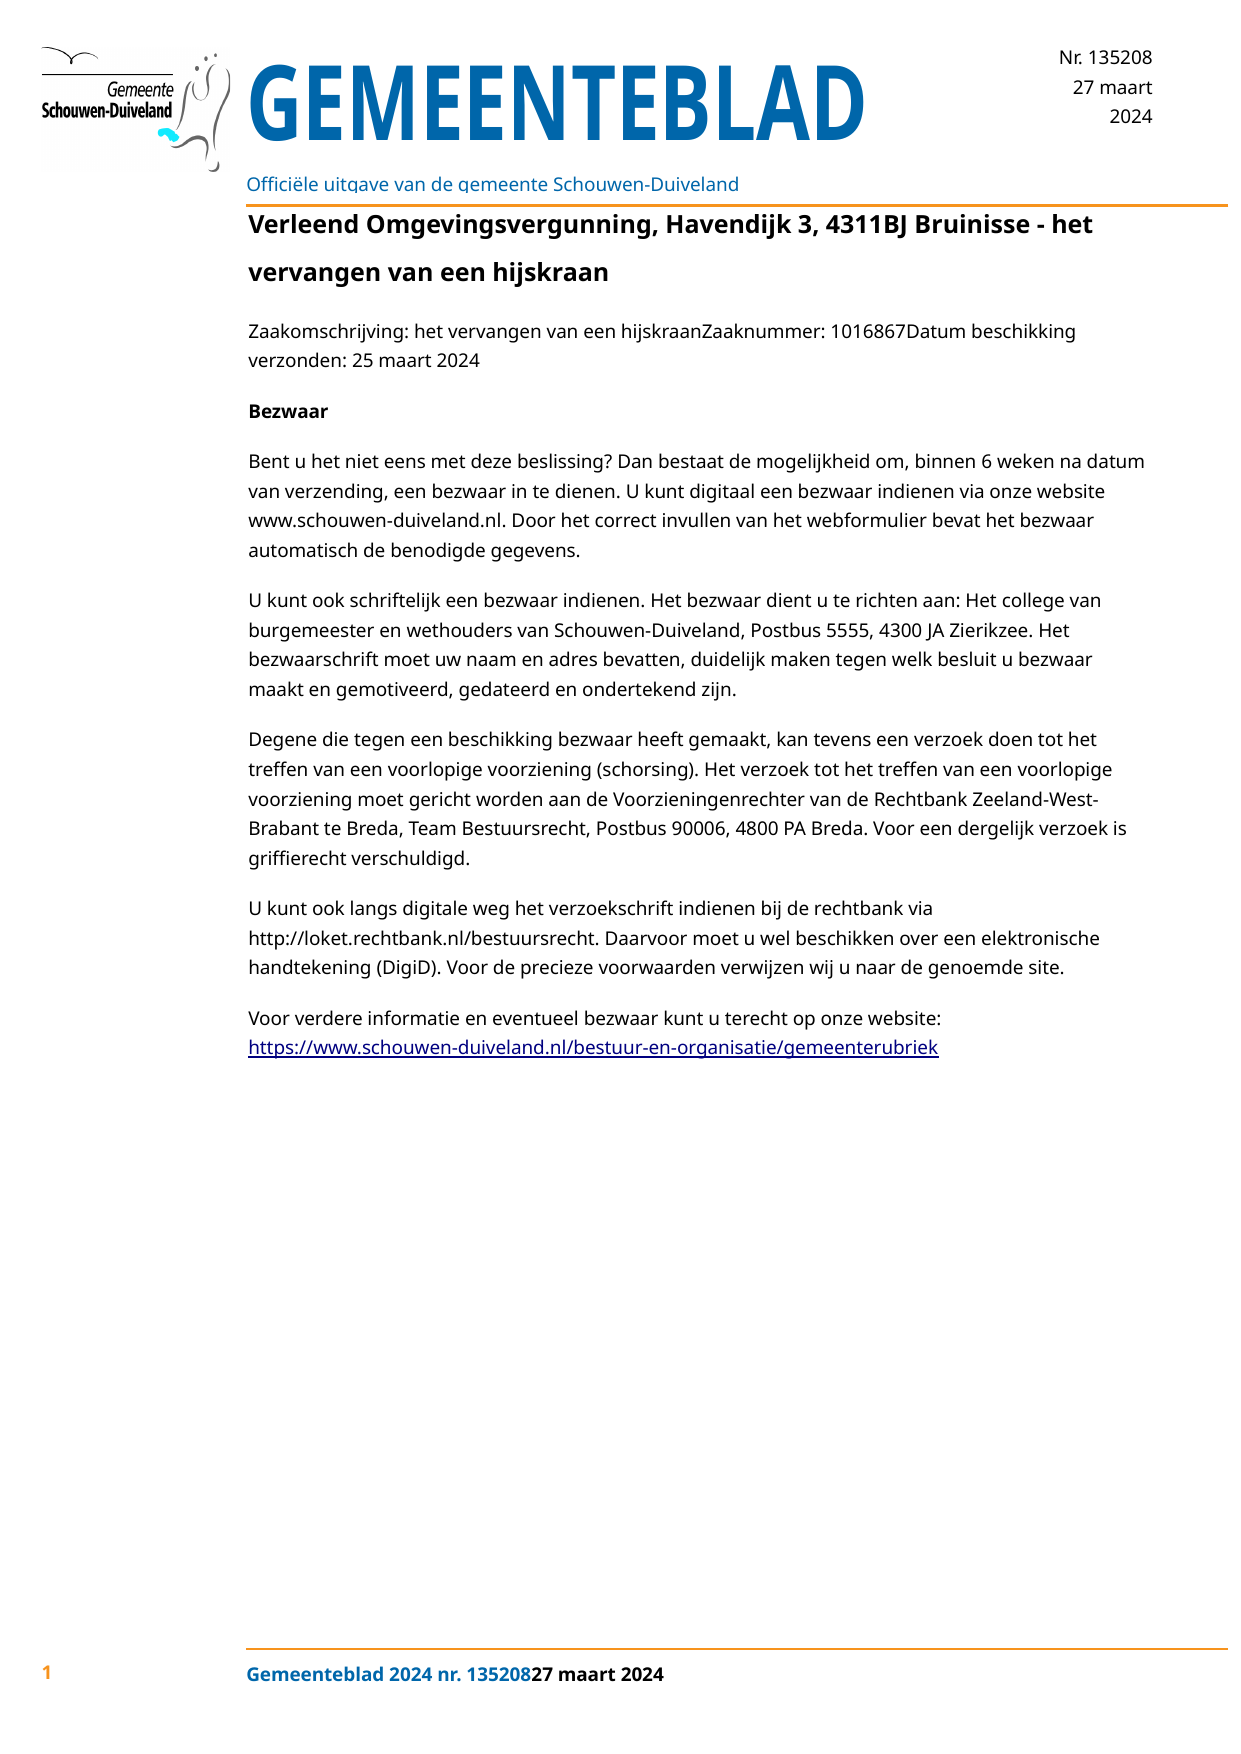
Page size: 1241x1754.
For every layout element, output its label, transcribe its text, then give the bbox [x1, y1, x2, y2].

picture [41, 47, 231, 172]
text Bezwaar [248, 398, 1152, 424]
text Degene die tegen een beschikking bezwaar heeft gemaakt, kan tevens een verzoek doen tot het treffen van een voorlopige voorziening (schorsing). Het verzoek tot het treffen van een voorlopige voorziening moet gericht worden aan de Voorzieningenrechter van de Rechtbank Zeeland-West-Brabant te Breda, Team Bestuursrecht, Postbus 90006, 4800 PA Breda. Voor een dergelijk verzoek is griffierecht verschuldigd. [248, 727, 1152, 871]
text U kunt ook schriftelijk een bezwaar indienen. Het bezwaar dient u te richten aan: Het college van burgemeester en wethouders van Schouwen-Duiveland, Postbus 5555, 4300 JA Zierikzee. Het bezwaarschrift moet uw naam en adres bevatten, duidelijk maken tegen welk besluit u bezwaar maakt en gemotiveerd, gedateerd en ondertekend zijn. [248, 587, 1152, 702]
text Bent u het niet eens met deze beslissing? Dan bestaat de mogelijkheid om, binnen 6 weken na datum van verzending, een bezwaar in te dienen. U kunt digitaal een bezwaar indienen via onze website www.schouwen-duiveland.nl. Door het correct invullen van het webformulier bevat het bezwaar automatisch de benodigde gegevens. [248, 448, 1152, 563]
text Zaakomschrijving: het vervangen van een hijskraanZaaknummer: 1016867Datum beschikking verzonden: 25 maart 2024 [248, 318, 1152, 373]
text U kunt ook langs digitale weg het verzoekschrift indienen bij de rechtbank via http://loket.rechtbank.nl/bestuursrecht. Daarvoor moet u wel beschikken over een elektronische handtekening (DigiD). Voor de precieze voorwaarden verwijzen wij u naar de genoemde site. [248, 895, 1152, 980]
text Verleend Omgevingsvergunning, Havendijk 3, 4311BJ Bruinisse - het vervangen van een hijskraan [248, 207, 1152, 288]
text Voor verdere informatie en eventueel bezwaar kunt u terecht op onze website: https://www.schouwen-duiveland.nl/bestuur-en-organisatie/gemeenterubriek [248, 1005, 1152, 1060]
